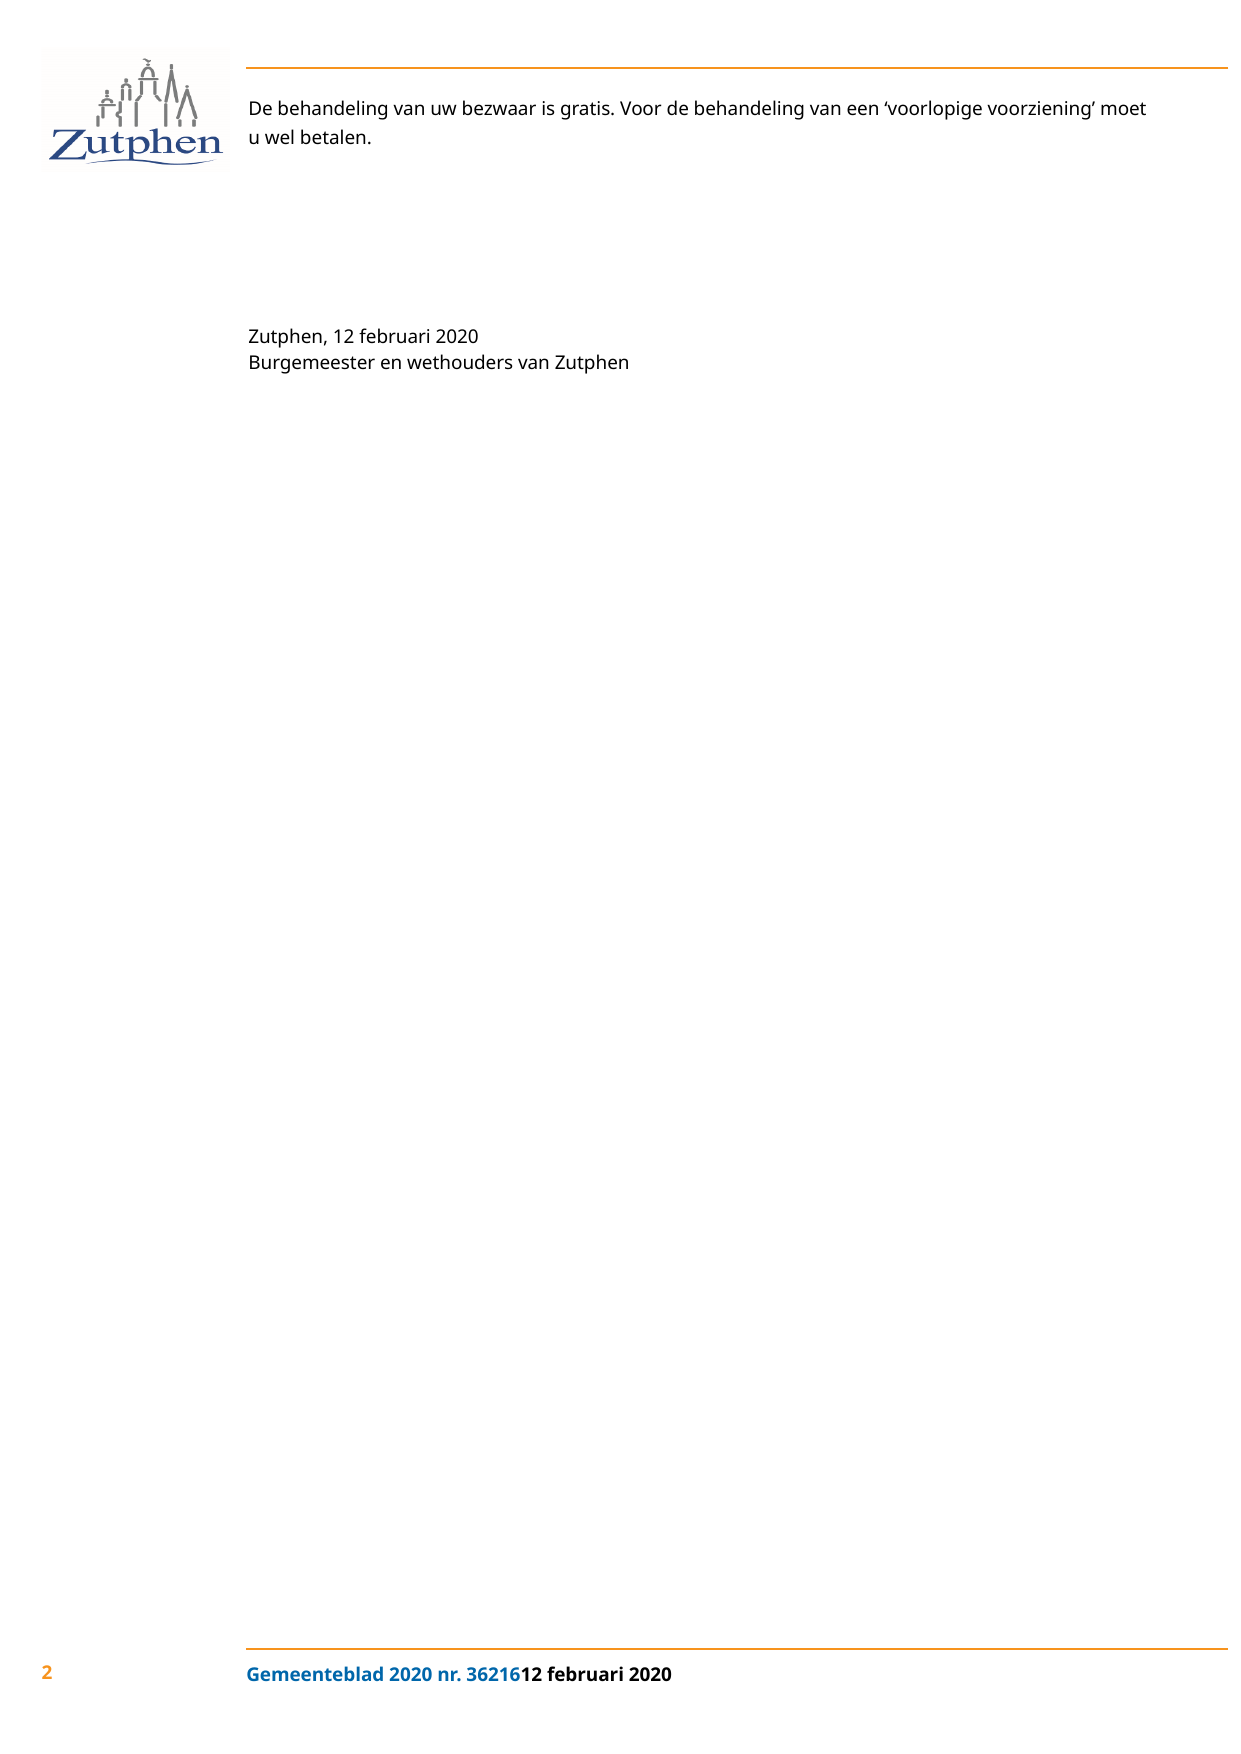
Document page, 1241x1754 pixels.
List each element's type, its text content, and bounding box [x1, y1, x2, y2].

text Burgemeester en wethouders van Zutphen [248, 349, 1152, 375]
picture [41, 47, 231, 172]
text De behandeling van uw bezwaar is gratis. Voor de behandeling van een ‘voorlopige voorziening’ moet u wel betalen. [248, 95, 1152, 150]
text Zutphen, 12 februari 2020 [248, 323, 1152, 349]
